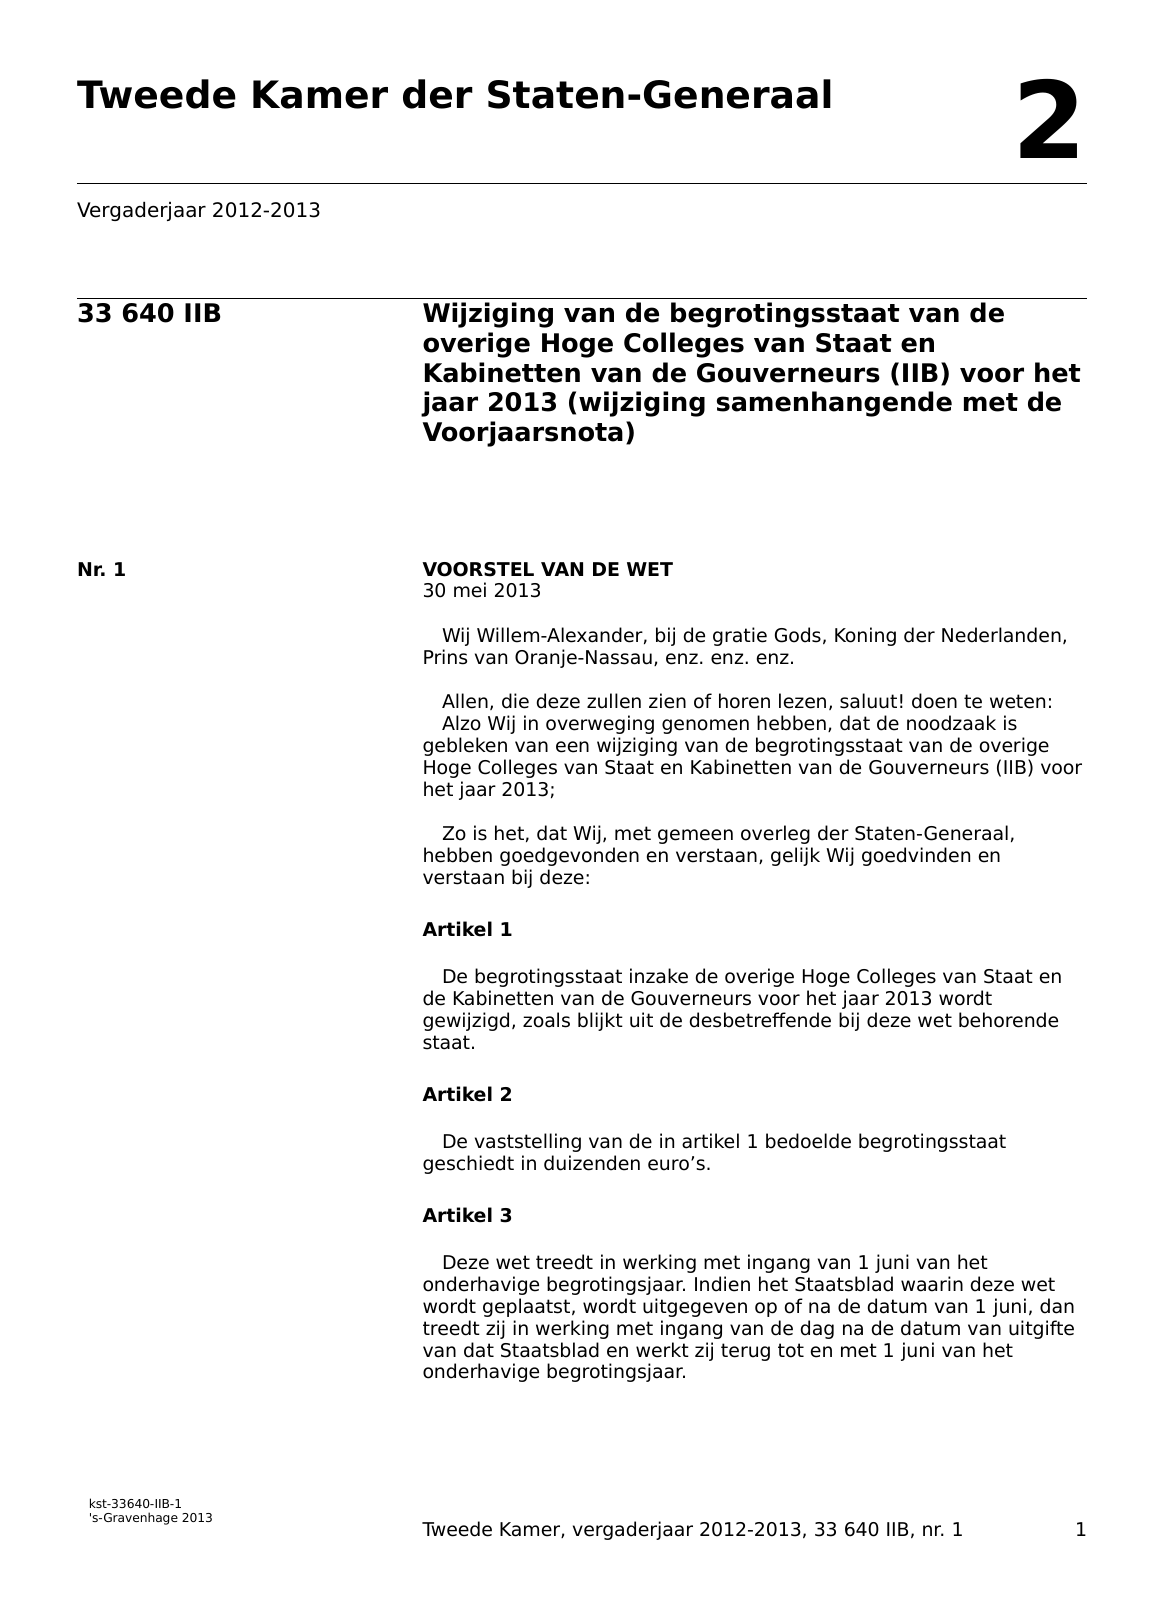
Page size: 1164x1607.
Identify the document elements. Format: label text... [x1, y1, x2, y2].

text 's-Gravenhage 2013 [88, 1511, 323, 1525]
text De begrotingsstaat inzake de overige Hoge Colleges van Staat en de Kabinetten van de Gouverneurs voor het jaar 2013 wordt gewijzigd, zoals blijkt uit de desbetreffende bij deze wet behorende staat. [422, 966, 1087, 1054]
subtitle Artikel 1 [422, 919, 1087, 941]
text Wij Willem-Alexander, bij de gratie Gods, Koning der Nederlanden, Prins van Oranje-Nassau, enz. enz. enz. [422, 624, 1087, 668]
text Deze wet treedt in werking met ingang van 1 juni van het onderhavige begrotingsjaar. Indien het Staatsblad waarin deze wet wordt geplaatst, wordt uitgegeven op of na de datum van 1 juni, dan treedt zij in werking met ingang van de dag na de datum van uitgifte van dat Staatsblad en werkt zij terug tot en met 1 juni van het onderhavige begrotingsjaar. [422, 1252, 1087, 1383]
text Zo is het, dat Wij, met gemeen overleg der Staten-Generaal, hebben goedgevonden en verstaan, gelijk Wij goedvinden en verstaan bij deze: [422, 823, 1087, 889]
subtitle Artikel 2 [422, 1084, 1087, 1106]
text Allen, die deze zullen zien of horen lezen, saluut! doen te weten: [422, 691, 1087, 713]
text 30 mei 2013 [422, 580, 1087, 602]
text kst-33640-IIB-1 [88, 1497, 323, 1511]
text Alzo Wij in overweging genomen hebben, dat de noodzaak is gebleken van een wijziging van de begrotingsstaat van de overige Hoge Colleges van Staat en Kabinetten van de Gouverneurs (IIB) voor het jaar 2013; [422, 713, 1087, 801]
subtitle Artikel 3 [422, 1204, 1087, 1227]
table_header Tweede Kamer der Staten-Generaal [77, 59, 886, 183]
subtitle 33 640 IIB Wijziging van de begrotingsstaat van de overige Hoge Colleges van Staat en Kabinetten van de Gouverneurs (IIB) voor het jaar 2013 (wijziging samenhangende met de Voorjaarsnota) [77, 299, 1087, 447]
subtitle Nr. 1 VOORSTEL VAN DE WET [77, 558, 1087, 580]
text De vaststelling van de in artikel 1 bedoelde begrotingsstaat geschiedt in duizenden euro’s. [422, 1131, 1087, 1174]
table_header 2 [886, 59, 1087, 183]
table_cell Vergaderjaar 2012-2013 [77, 184, 1087, 298]
